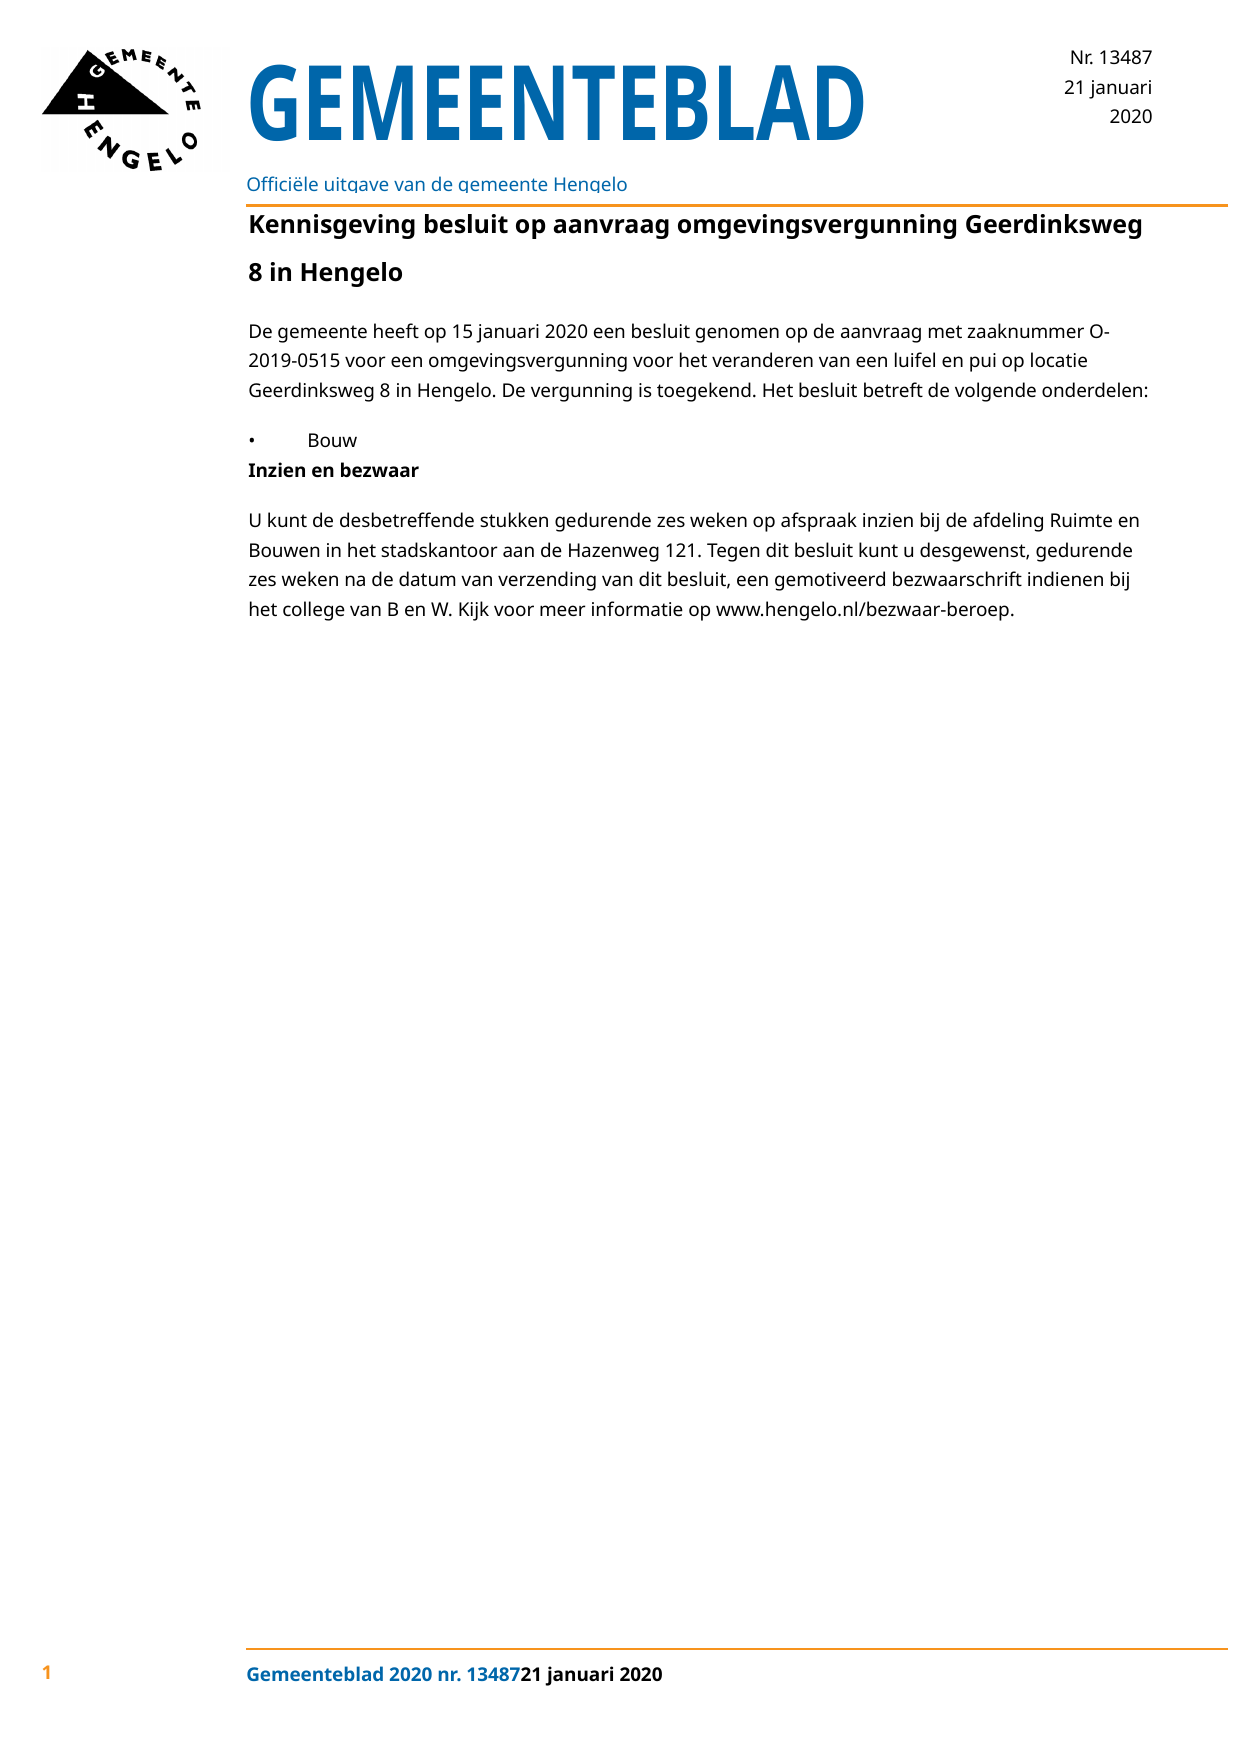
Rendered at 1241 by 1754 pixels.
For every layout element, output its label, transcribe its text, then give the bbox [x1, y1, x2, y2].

text Kennisgeving besluit op aanvraag omgevingsvergunning Geerdinksweg 8 in Hengelo [248, 207, 1152, 288]
text Inzien en bezwaar [248, 457, 1152, 483]
picture [41, 47, 231, 172]
text De gemeente heeft op 15 januari 2020 een besluit genomen op de aanvraag met zaaknummer O-2019-0515 voor een omgevingsvergunning voor het veranderen van een luifel en pui op locatie Geerdinksweg 8 in Hengelo. De vergunning is toegekend. Het besluit betreft de volgende onderdelen: [248, 318, 1152, 403]
list Bouw [248, 427, 1152, 453]
text U kunt de desbetreffende stukken gedurende zes weken op afspraak inzien bij de afdeling Ruimte en Bouwen in het stadskantoor aan de Hazenweg 121. Tegen dit besluit kunt u desgewenst, gedurende zes weken na de datum van verzending van dit besluit, een gemotiveerd bezwaarschrift indienen bij het college van B en W. Kijk voor meer informatie op www.hengelo.nl/bezwaar-beroep. [248, 507, 1152, 622]
